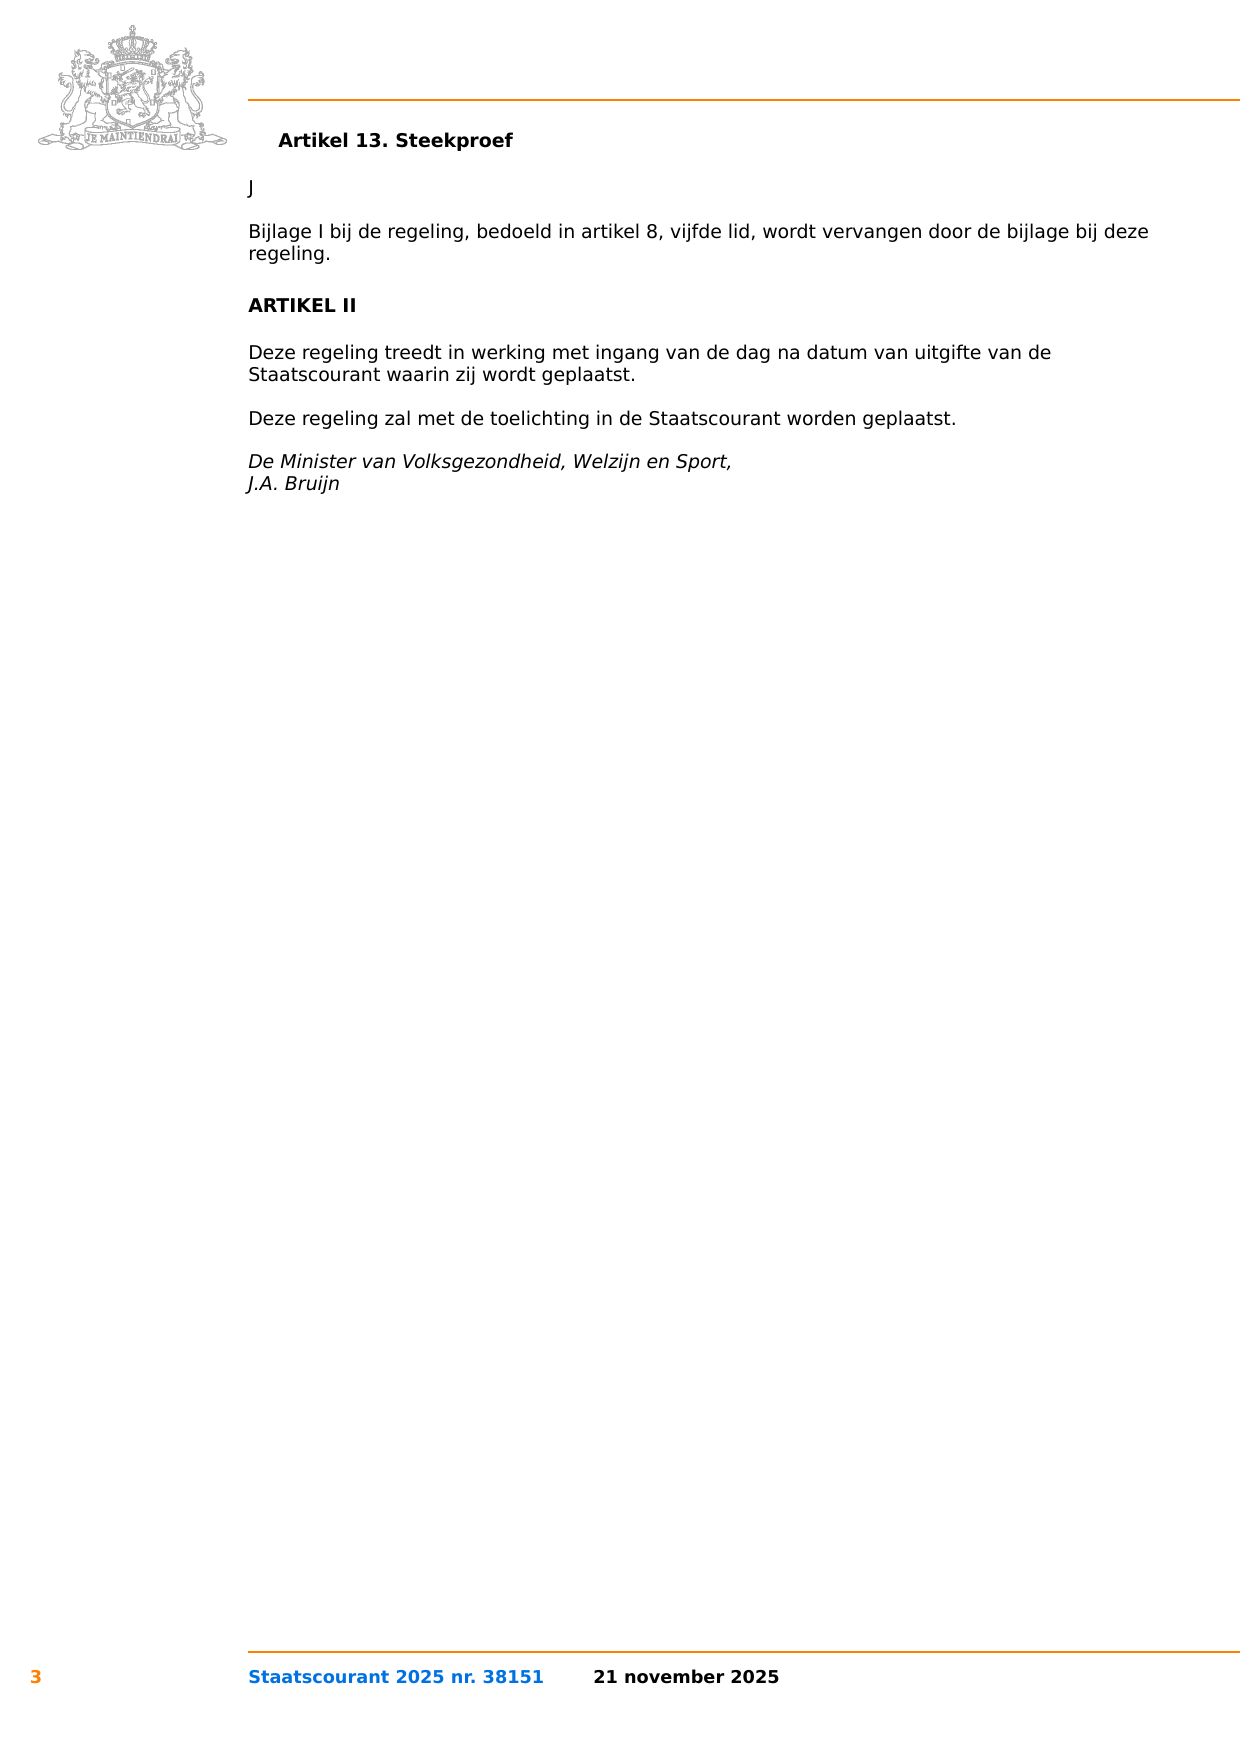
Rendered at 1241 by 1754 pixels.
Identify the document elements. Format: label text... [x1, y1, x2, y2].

text Deze regeling treedt in werking met ingang van de dag na datum van uitgifte van de Staatscourant waarin zij wordt geplaatst. [248, 342, 1163, 386]
text Bijlage I bij de regeling, bedoeld in artikel 8, vijfde lid, wordt vervangen door de bijlage bij deze regeling. [248, 221, 1163, 265]
subtitle Artikel 13. Steekproef [278, 130, 1163, 152]
text J [248, 177, 1163, 199]
subtitle ARTIKEL II [248, 295, 1163, 317]
text Deze regeling zal met de toelichting in de Staatscourant worden geplaatst. [248, 407, 1163, 429]
picture [38, 25, 227, 150]
text De Minister van Volksgezondheid, Welzijn en Sport, J.A. Bruijn [248, 451, 1163, 495]
